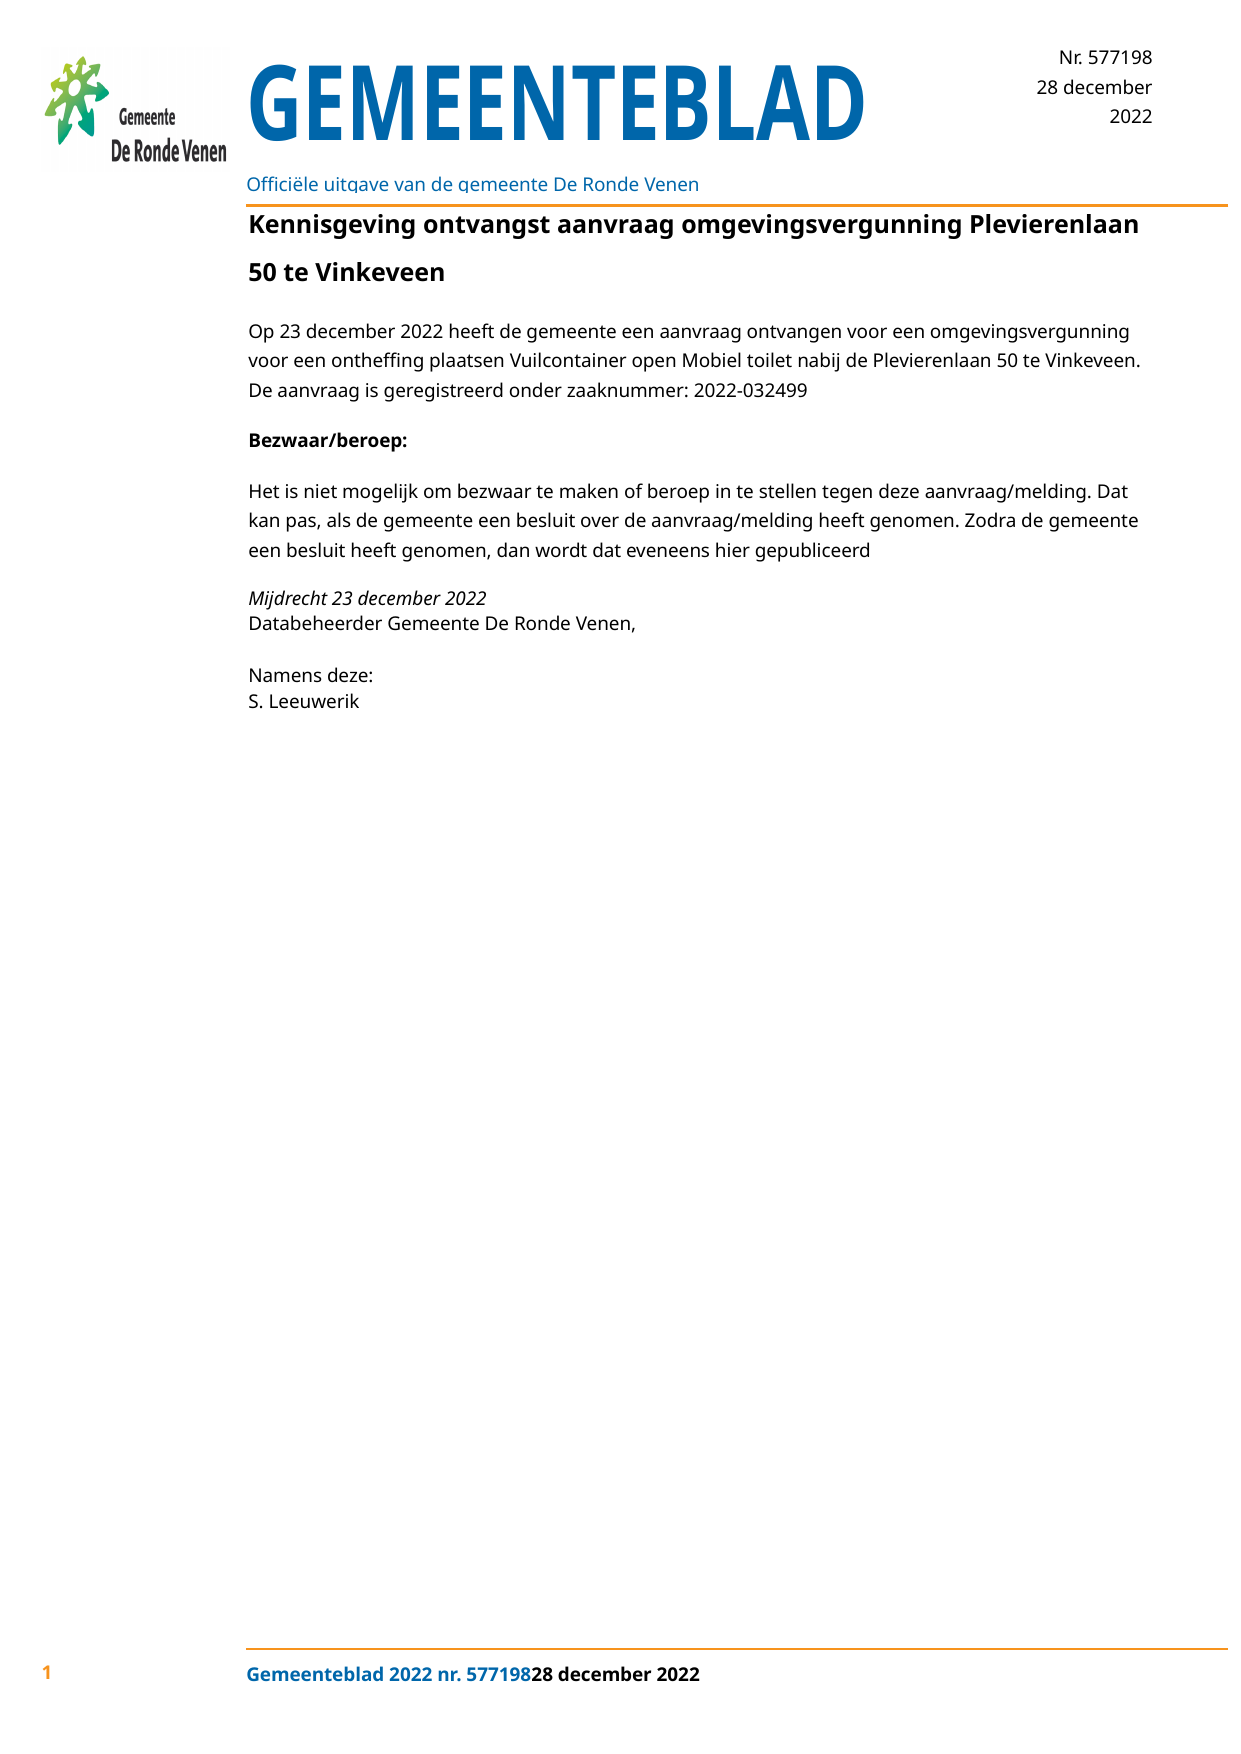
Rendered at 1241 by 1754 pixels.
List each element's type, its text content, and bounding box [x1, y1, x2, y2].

text Mijdrecht 23 december 2022 [248, 585, 1152, 611]
text Het is niet mogelijk om bezwaar te maken of beroep in te stellen tegen deze aanvraag/melding. Dat kan pas, als de gemeente een besluit over de aanvraag/melding heeft genomen. Zodra de gemeente een besluit heeft genomen, dan wordt dat eveneens hier gepubliceerd [248, 478, 1152, 563]
text Namens deze: [248, 662, 1152, 688]
text Kennisgeving ontvangst aanvraag omgevingsvergunning Plevierenlaan 50 te Vinkeveen [248, 207, 1152, 288]
text Bezwaar/beroep: [248, 427, 1152, 453]
picture [41, 47, 231, 172]
text S. Leeuwerik [248, 688, 1152, 713]
text Databeheerder Gemeente De Ronde Venen, [248, 611, 1152, 636]
text Op 23 december 2022 heeft de gemeente een aanvraag ontvangen voor een omgevingsvergunning voor een ontheffing plaatsen Vuilcontainer open Mobiel toilet nabij de Plevierenlaan 50 te Vinkeveen. De aanvraag is geregistreerd onder zaaknummer: 2022-032499 [248, 318, 1152, 403]
